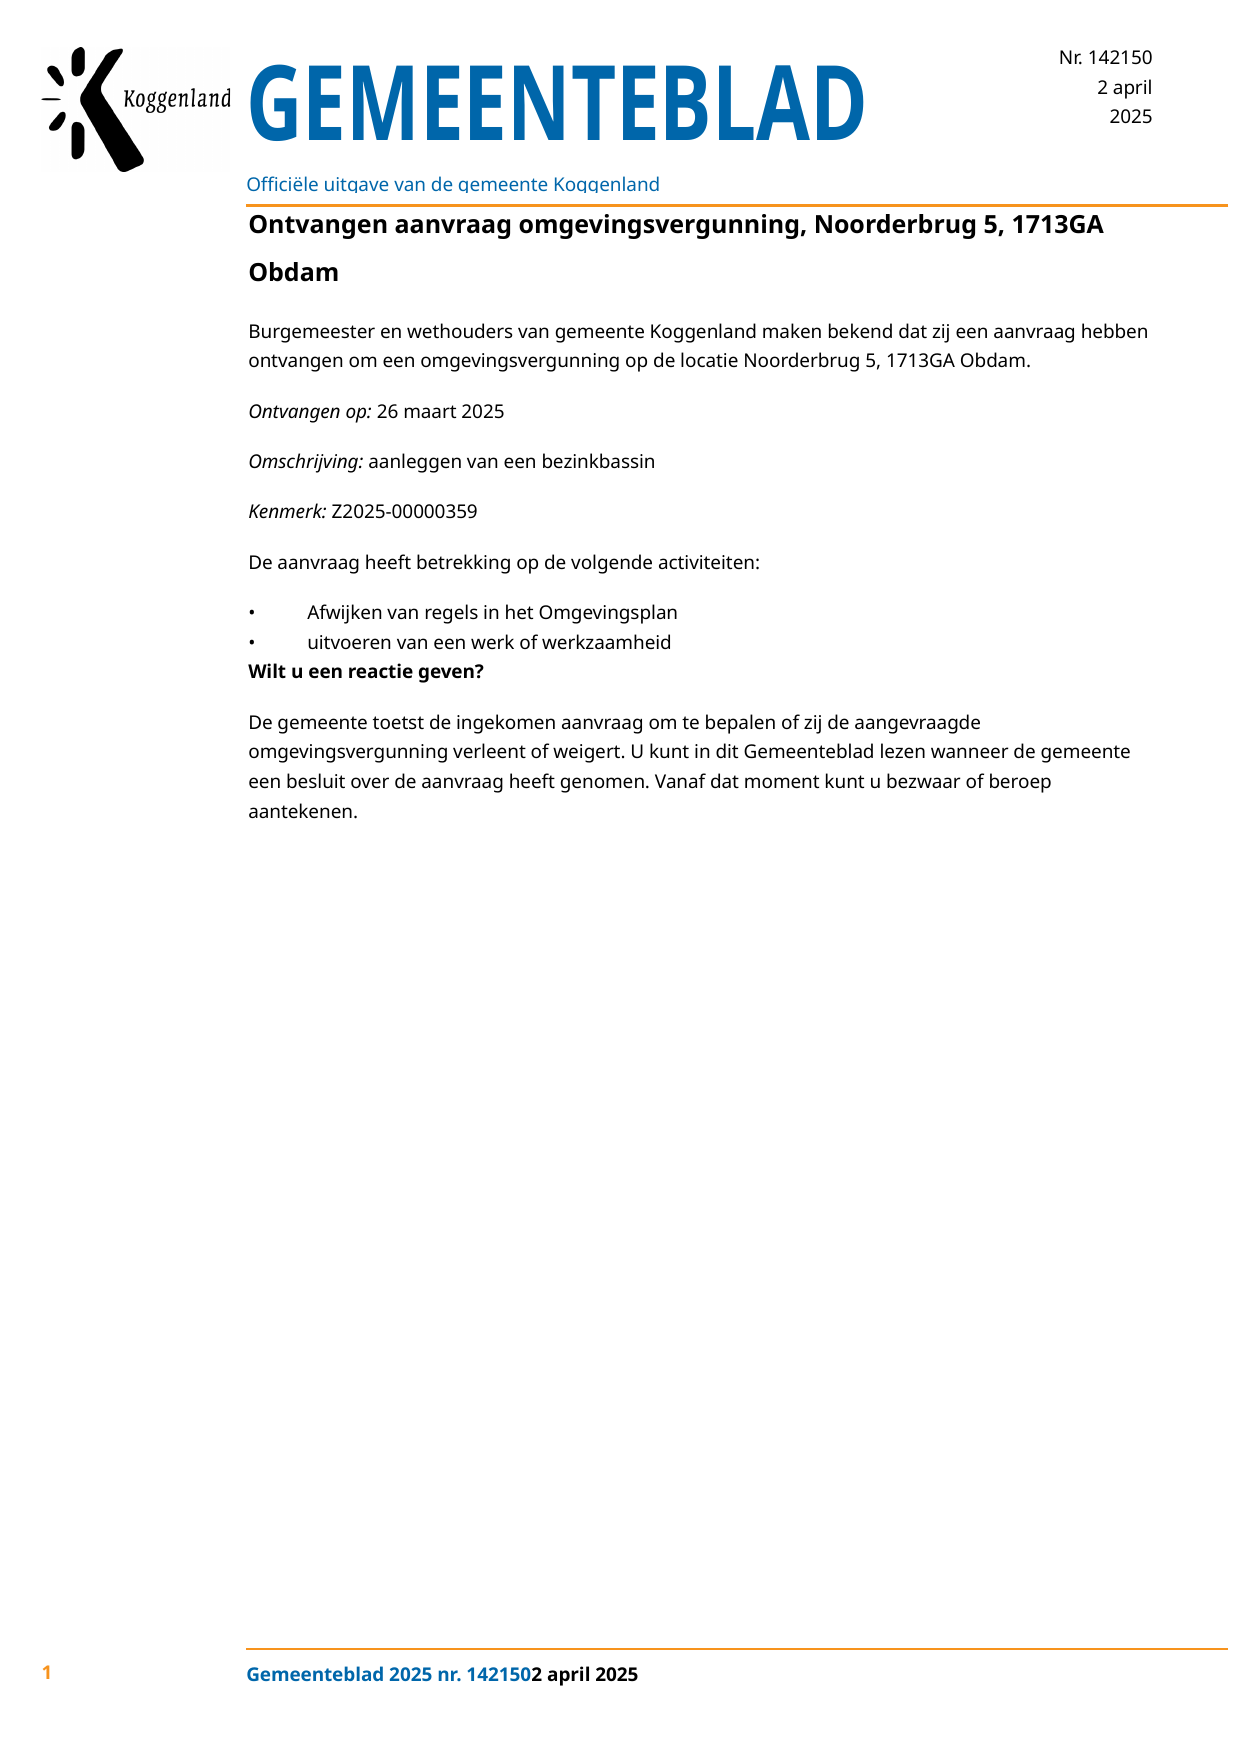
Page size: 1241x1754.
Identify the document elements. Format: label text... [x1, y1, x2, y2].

text Ontvangen op: 26 maart 2025 [248, 398, 1152, 424]
text De aanvraag heeft betrekking op de volgende activiteiten: [248, 549, 1152, 575]
text Ontvangen aanvraag omgevingsvergunning, Noorderbrug 5, 1713GA Obdam [248, 207, 1152, 288]
list Afwijken van regels in het Omgevingsplan [248, 599, 1152, 625]
text De gemeente toetst de ingekomen aanvraag om te bepalen of zij de aangevraagde omgevingsvergunning verleent of weigert. U kunt in dit Gemeenteblad lezen wanneer de gemeente een besluit over de aanvraag heeft genomen. Vanaf dat moment kunt u bezwaar of beroep aantekenen. [248, 709, 1152, 824]
text Burgemeester en wethouders van gemeente Koggenland maken bekend dat zij een aanvraag hebben ontvangen om een omgevingsvergunning op de locatie Noorderbrug 5, 1713GA Obdam. [248, 318, 1152, 373]
text Kenmerk: Z2025-00000359 [248, 499, 1152, 524]
picture [41, 47, 231, 172]
list uitvoeren van een werk of werkzaamheid [248, 629, 1152, 655]
text Wilt u een reactie geven? [248, 659, 1152, 684]
text Omschrijving: aanleggen van een bezinkbassin [248, 448, 1152, 474]
